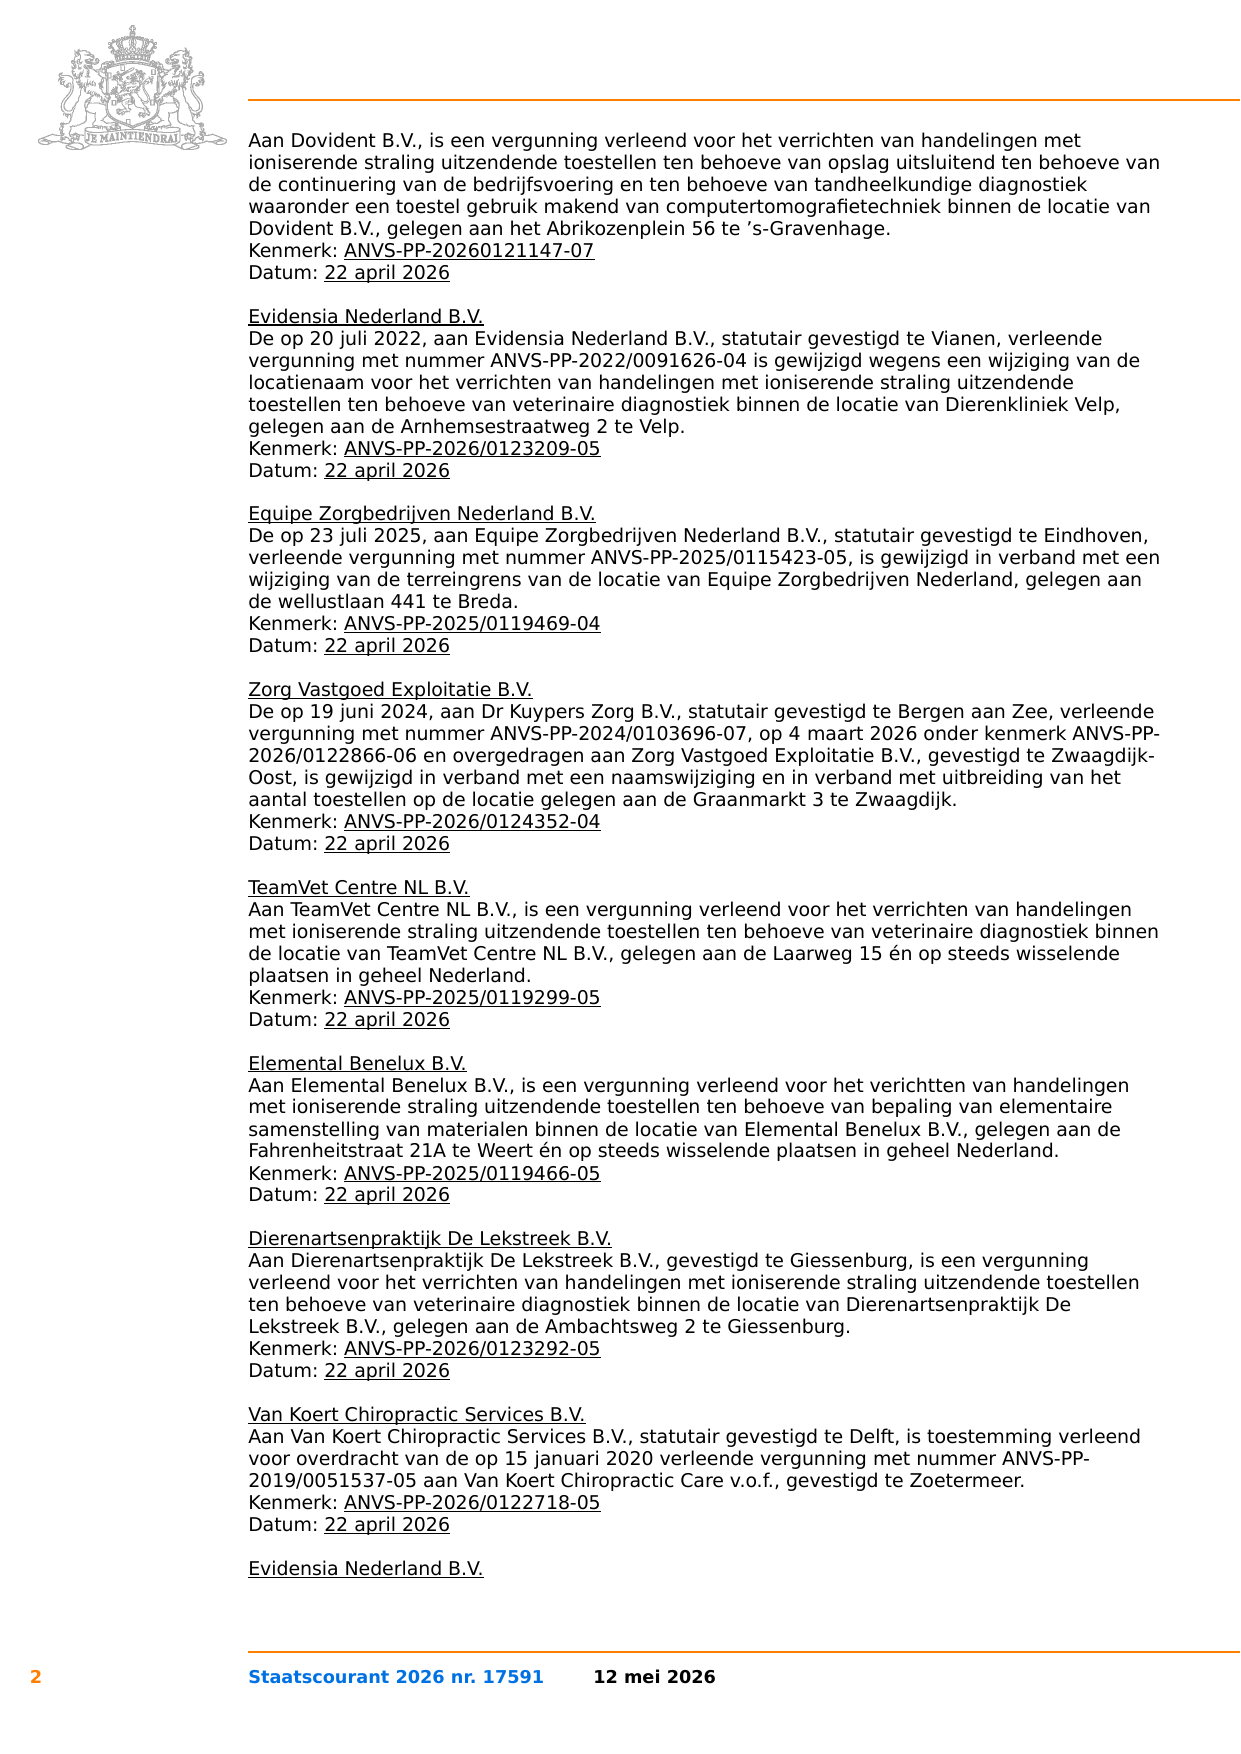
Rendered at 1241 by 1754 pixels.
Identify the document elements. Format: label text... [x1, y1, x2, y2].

text Datum: 22 april 2026 [248, 262, 1163, 284]
text Aan Elemental Benelux B.V., is een vergunning verleend voor het verichtten van handelingen met ioniserende straling uitzendende toestellen ten behoeve van bepaling van elementaire samenstelling van materialen binnen de locatie van Elemental Benelux B.V., gelegen aan de Fahrenheitstraat 21A te Weert én op steeds wisselende plaatsen in geheel Nederland. [248, 1074, 1163, 1162]
text Datum: 22 april 2026 [248, 459, 1163, 481]
text Aan Van Koert Chiropractic Services B.V., statutair gevestigd te Delft, is toestemming verleend voor overdracht van de op 15 januari 2020 verleende vergunning met nummer ANVS-PP-2019/0051537-05 aan Van Koert Chiropractic Care v.o.f., gevestigd te Zoetermeer. [248, 1426, 1163, 1492]
text Kenmerk: ANVS-PP-2025/0119299-05 [248, 987, 1163, 1009]
text Aan Dierenartsenpraktijk De Lekstreek B.V., gevestigd te Giessenburg, is een vergunning verleend voor het verrichten van handelingen met ioniserende straling uitzendende toestellen ten behoeve van veterinaire diagnostiek binnen de locatie van Dierenartsenpraktijk De Lekstreek B.V., gelegen aan de Ambachtsweg 2 te Giessenburg. [248, 1250, 1163, 1338]
text Equipe Zorgbedrijven Nederland B.V. [248, 503, 1163, 525]
text TeamVet Centre NL B.V. [248, 877, 1163, 899]
text Kenmerk: ANVS-PP-2026/0124352-04 [248, 811, 1163, 833]
text Kenmerk: ANVS-PP-2026/0123209-05 [248, 437, 1163, 459]
text Datum: 22 april 2026 [248, 1184, 1163, 1206]
text Kenmerk: ANVS-PP-2025/0119466-05 [248, 1162, 1163, 1184]
text Evidensia Nederland B.V. [248, 1558, 1163, 1580]
text De op 20 juli 2022, aan Evidensia Nederland B.V., statutair gevestigd te Vianen, verleende vergunning met nummer ANVS-PP-2022/0091626-04 is gewijzigd wegens een wijziging van de locatienaam voor het verrichten van handelingen met ioniserende straling uitzendende toestellen ten behoeve van veterinaire diagnostiek binnen de locatie van Dierenkliniek Velp, gelegen aan de Arnhemsestraatweg 2 te Velp. [248, 328, 1163, 437]
text De op 19 juni 2024, aan Dr Kuypers Zorg B.V., statutair gevestigd te Bergen aan Zee, verleende vergunning met nummer ANVS-PP-2024/0103696-07, op 4 maart 2026 onder kenmerk ANVS-PP-2026/0122866-06 en overgedragen aan Zorg Vastgoed Exploitatie B.V., gevestigd te Zwaagdijk-Oost, is gewijzigd in verband met een naamswijziging en in verband met uitbreiding van het aantal toestellen op de locatie gelegen aan de Graanmarkt 3 te Zwaagdijk. [248, 701, 1163, 811]
text Kenmerk: ANVS-PP-2026/0123292-05 [248, 1338, 1163, 1360]
text Datum: 22 april 2026 [248, 833, 1163, 855]
text Van Koert Chiropractic Services B.V. [248, 1404, 1163, 1426]
text De op 23 juli 2025, aan Equipe Zorgbedrijven Nederland B.V., statutair gevestigd te Eindhoven, verleende vergunning met nummer ANVS-PP-2025/0115423-05, is gewijzigd in verband met een wijziging van de terreingrens van de locatie van Equipe Zorgbedrijven Nederland, gelegen aan de wellustlaan 441 te Breda. [248, 525, 1163, 613]
text Kenmerk: ANVS-PP-2025/0119469-04 [248, 613, 1163, 635]
text Dierenartsenpraktijk De Lekstreek B.V. [248, 1228, 1163, 1250]
text Kenmerk: ANVS-PP-2026/0122718-05 [248, 1492, 1163, 1514]
text Evidensia Nederland B.V. [248, 306, 1163, 328]
text Aan Dovident B.V., is een vergunning verleend voor het verrichten van handelingen met ioniserende straling uitzendende toestellen ten behoeve van opslag uitsluitend ten behoeve van de continuering van de bedrijfsvoering en ten behoeve van tandheelkundige diagnostiek waaronder een toestel gebruik makend van computertomografietechniek binnen de locatie van Dovident B.V., gelegen aan het Abrikozenplein 56 te ’s-Gravenhage. [248, 130, 1163, 240]
text Aan TeamVet Centre NL B.V., is een vergunning verleend voor het verrichten van handelingen met ioniserende straling uitzendende toestellen ten behoeve van veterinaire diagnostiek binnen de locatie van TeamVet Centre NL B.V., gelegen aan de Laarweg 15 én op steeds wisselende plaatsen in geheel Nederland. [248, 899, 1163, 987]
text Elemental Benelux B.V. [248, 1052, 1163, 1074]
picture [38, 25, 227, 150]
text Kenmerk: ANVS-PP-20260121147-07 [248, 240, 1163, 262]
text Datum: 22 april 2026 [248, 1009, 1163, 1031]
text Datum: 22 april 2026 [248, 1514, 1163, 1536]
text Datum: 22 april 2026 [248, 1360, 1163, 1382]
text Datum: 22 april 2026 [248, 635, 1163, 657]
text Zorg Vastgoed Exploitatie B.V. [248, 679, 1163, 701]
